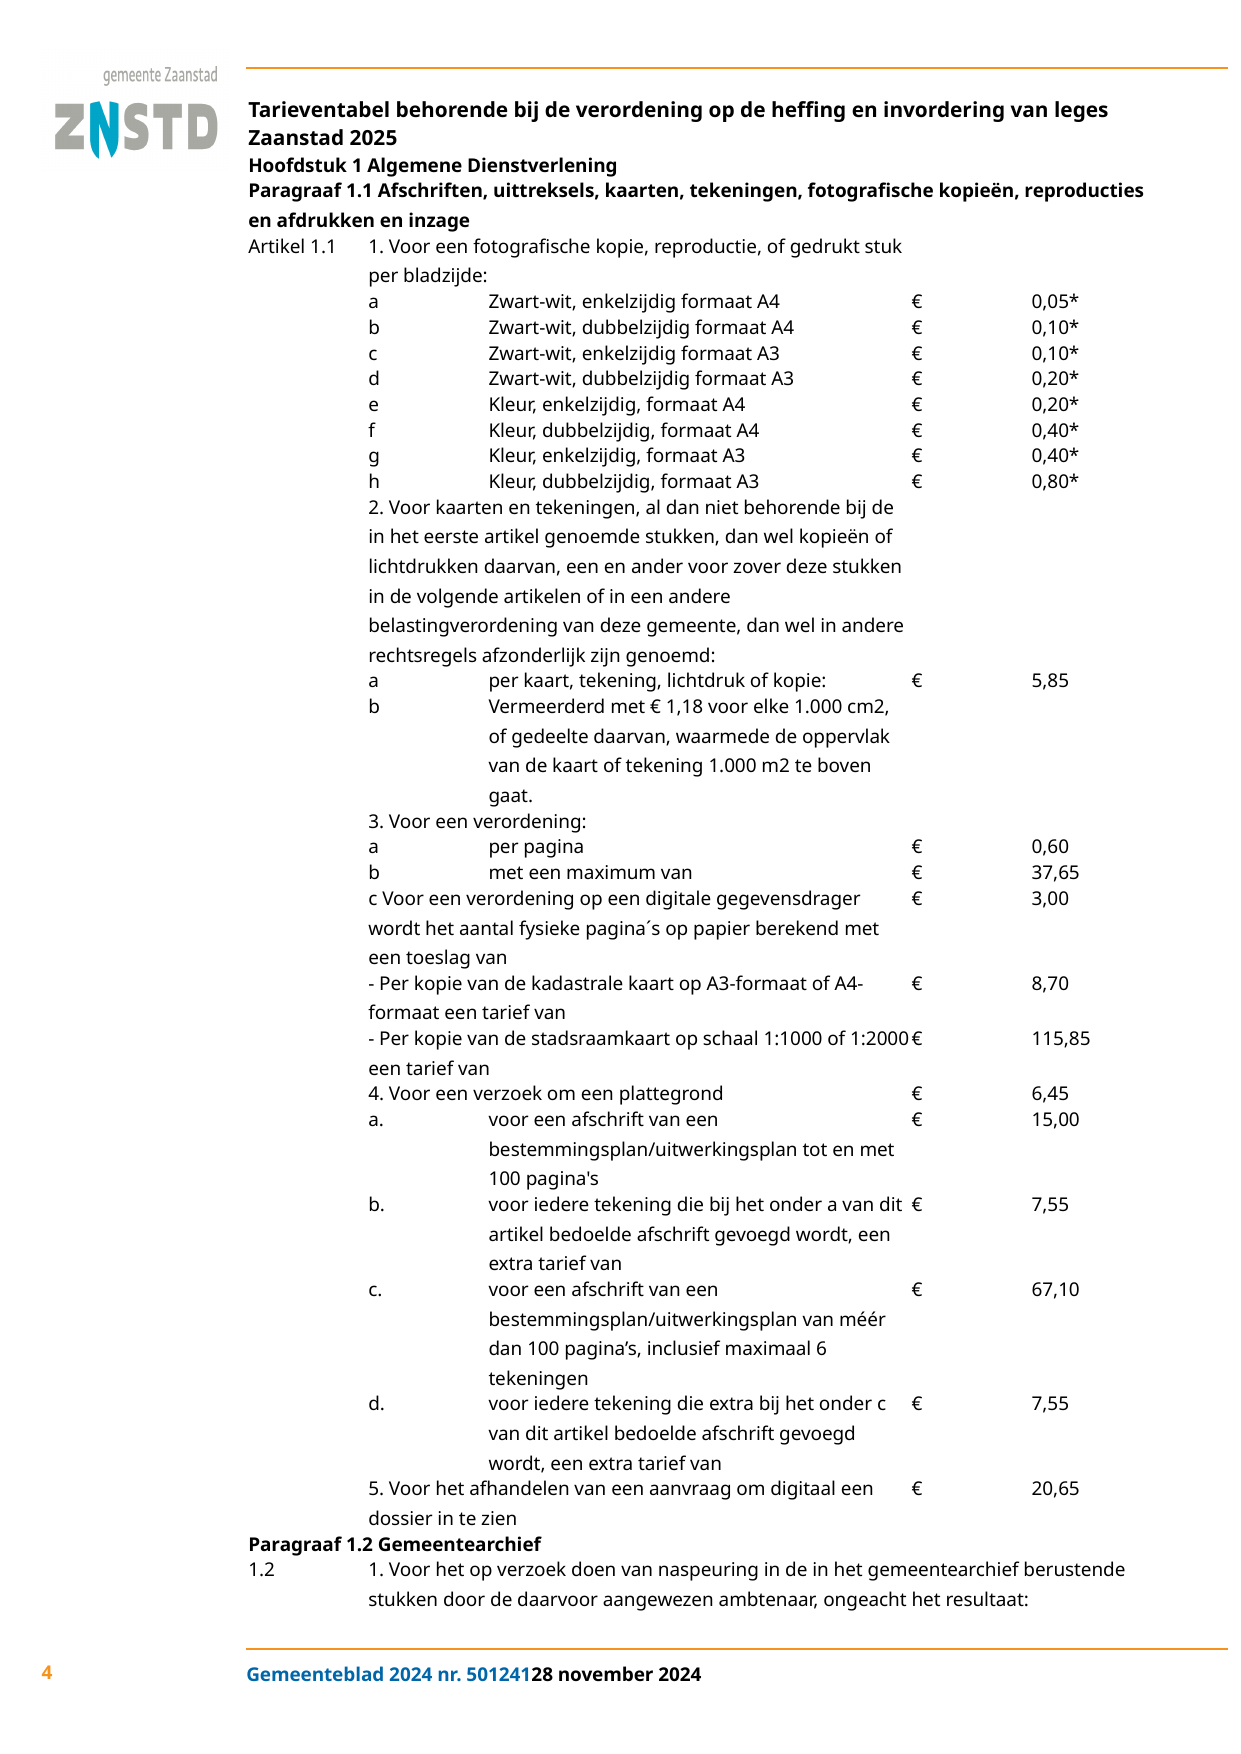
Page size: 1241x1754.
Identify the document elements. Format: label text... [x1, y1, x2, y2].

table_cell f [368, 417, 488, 443]
table_cell [248, 885, 368, 970]
table_cell 0,40* [1031, 443, 1152, 468]
table_cell 0,20* [1031, 365, 1152, 391]
table_cell Kleur, dubbelzijdig, formaat A4 [488, 417, 911, 443]
table_cell d. [368, 1391, 488, 1476]
table_cell [248, 340, 368, 365]
table_cell 3. Voor een verordening: [368, 808, 911, 834]
table_cell [1031, 694, 1152, 808]
table_cell 1. Voor het op verzoek doen van naspeuring in de in het gemeentearchief berustende stukken door de daarvoor aangewezen ambtenaar, ongeacht het resultaat: [368, 1557, 1152, 1612]
table_cell € [911, 1191, 1031, 1276]
table_cell [248, 1025, 368, 1081]
table_cell 0,20* [1031, 391, 1152, 417]
table_cell per kaart, tekening, lichtdruk of kopie: [488, 668, 911, 693]
table_cell 67,10 [1031, 1276, 1152, 1391]
table_cell met een maximum van [488, 859, 911, 885]
table_cell [248, 443, 368, 468]
table_cell Kleur, enkelzijdig, formaat A3 [488, 443, 911, 468]
table_cell voor iedere tekening die bij het onder a van dit artikel bedoelde afschrift gevoegd wordt, een extra tarief van [488, 1191, 911, 1276]
table_cell Zwart-wit, dubbelzijdig formaat A3 [488, 365, 911, 391]
table_cell 5. Voor het afhandelen van een aanvraag om digitaal een dossier in te zien [368, 1476, 911, 1531]
table_cell [248, 668, 368, 693]
table_cell 37,65 [1031, 859, 1152, 885]
table_cell € [911, 417, 1031, 443]
table_cell [248, 808, 368, 834]
table_cell [911, 494, 1031, 668]
table_cell 115,85 [1031, 1025, 1152, 1081]
table_cell 20,65 [1031, 1476, 1152, 1531]
table_cell a [368, 288, 488, 314]
table_cell [248, 1476, 368, 1531]
table_cell [248, 970, 368, 1025]
table_cell [248, 494, 368, 668]
table_cell a [368, 834, 488, 859]
table_cell € [911, 1081, 1031, 1106]
table_cell - Per kopie van de stadsraamkaart op schaal 1:1000 of 1:2000 een tarief van [368, 1025, 911, 1081]
table_cell 2. Voor kaarten en tekeningen, al dan niet behorende bij de in het eerste artikel genoemde stukken, dan wel kopieën of lichtdrukken daarvan, een en ander voor zover deze stukken in de volgende artikelen of in een andere belastingverordening van deze gemeente, dan wel in andere rechtsregels afzonderlijk zijn genoemd: [368, 494, 911, 668]
table_cell 7,55 [1031, 1391, 1152, 1476]
table_cell [248, 1391, 368, 1476]
table_cell c. [368, 1276, 488, 1391]
table_cell a. [368, 1106, 488, 1191]
table_cell [248, 391, 368, 417]
table_cell b. [368, 1191, 488, 1276]
table_cell Vermeerderd met € 1,18 voor elke 1.000 cm2, of gedeelte daarvan, waarmede de oppervlak van de kaart of tekening 1.000 m2 te boven gaat. [488, 694, 911, 808]
table_cell Paragraaf 1.1 Afschriften, uittreksels, kaarten, tekeningen, fotografische kopieën, reproducties en afdrukken en inzage [248, 178, 1152, 233]
table_cell Zwart-wit, enkelzijdig formaat A4 [488, 288, 911, 314]
table_cell [248, 1276, 368, 1391]
table_cell € [911, 668, 1031, 693]
table_cell g [368, 443, 488, 468]
table_cell voor iedere tekening die extra bij het onder c van dit artikel bedoelde afschrift gevoegd wordt, een extra tarief van [488, 1391, 911, 1476]
table_cell € [911, 340, 1031, 365]
table_cell € [911, 834, 1031, 859]
table_cell € [911, 1276, 1031, 1391]
table_cell d [368, 365, 488, 391]
table_cell [911, 694, 1031, 808]
table_cell 5,85 [1031, 668, 1152, 693]
table_cell 8,70 [1031, 970, 1152, 1025]
table_cell 6,45 [1031, 1081, 1152, 1106]
table_cell [248, 365, 368, 391]
table_cell Zwart-wit, dubbelzijdig formaat A4 [488, 314, 911, 340]
table_cell 3,00 [1031, 885, 1152, 970]
table_cell [248, 288, 368, 314]
table_cell [248, 314, 368, 340]
picture [41, 47, 231, 172]
table_cell € [911, 391, 1031, 417]
table_cell [1031, 494, 1152, 668]
text Tarieventabel behorende bij de verordening op de heffing en invordering van leges Zaanstad 2025 [248, 95, 1152, 152]
table_cell per pagina [488, 834, 911, 859]
table_cell € [911, 1106, 1031, 1191]
table_cell Kleur, enkelzijdig, formaat A4 [488, 391, 911, 417]
table_cell 15,00 [1031, 1106, 1152, 1191]
table_cell 0,60 [1031, 834, 1152, 859]
table_cell € [911, 288, 1031, 314]
table_cell € [911, 1476, 1031, 1531]
table_cell [1031, 233, 1152, 288]
table_cell 0,10* [1031, 314, 1152, 340]
table_cell € [911, 970, 1031, 1025]
table_cell [248, 694, 368, 808]
table_cell € [911, 365, 1031, 391]
table_cell voor een afschrift van een bestemmingsplan/uitwerkingsplan van méér dan 100 pagina’s, inclusief maximaal 6 tekeningen [488, 1276, 911, 1391]
table_cell 0,05* [1031, 288, 1152, 314]
table_cell 0,10* [1031, 340, 1152, 365]
table_cell c [368, 340, 488, 365]
table_cell 4. Voor een verzoek om een plattegrond [368, 1081, 911, 1106]
table_cell b [368, 314, 488, 340]
table_cell b [368, 859, 488, 885]
table_cell € [911, 1025, 1031, 1081]
table_cell € [911, 314, 1031, 340]
table_cell [248, 859, 368, 885]
table_cell [248, 1081, 368, 1106]
table_cell a [368, 668, 488, 693]
table_cell h [368, 468, 488, 494]
table_cell € [911, 885, 1031, 970]
table_cell [248, 1106, 368, 1191]
table_cell € [911, 443, 1031, 468]
table_cell € [911, 1391, 1031, 1476]
table_cell 1.2 [248, 1557, 368, 1612]
table_cell [248, 834, 368, 859]
table_cell Zwart-wit, enkelzijdig formaat A3 [488, 340, 911, 365]
table_cell Artikel 1.1 [248, 233, 368, 288]
table_cell e [368, 391, 488, 417]
table_cell b [368, 694, 488, 808]
table_cell - Per kopie van de kadastrale kaart op A3-formaat of A4-formaat een tarief van [368, 970, 911, 1025]
table_header Hoofdstuk 1 Algemene Dienstverlening [248, 152, 1152, 178]
table_cell [248, 417, 368, 443]
table_cell c Voor een verordening op een digitale gegevensdrager wordt het aantal fysieke pagina´s op papier berekend met een toeslag van [368, 885, 911, 970]
table_cell [248, 1191, 368, 1276]
table_cell Kleur, dubbelzijdig, formaat A3 [488, 468, 911, 494]
table_cell 7,55 [1031, 1191, 1152, 1276]
table_cell voor een afschrift van een bestemmingsplan/uitwerkingsplan tot en met 100 pagina's [488, 1106, 911, 1191]
table_cell € [911, 468, 1031, 494]
table_cell [911, 808, 1031, 834]
table_cell [911, 233, 1031, 288]
table_cell 0,40* [1031, 417, 1152, 443]
table_cell 0,80* [1031, 468, 1152, 494]
table_cell [248, 468, 368, 494]
table_cell € [911, 859, 1031, 885]
table_cell 1. Voor een fotografische kopie, reproductie, of gedrukt stuk per bladzijde: [368, 233, 911, 288]
table_cell Paragraaf 1.2 Gemeentearchief [248, 1531, 1152, 1557]
table_cell [1031, 808, 1152, 834]
